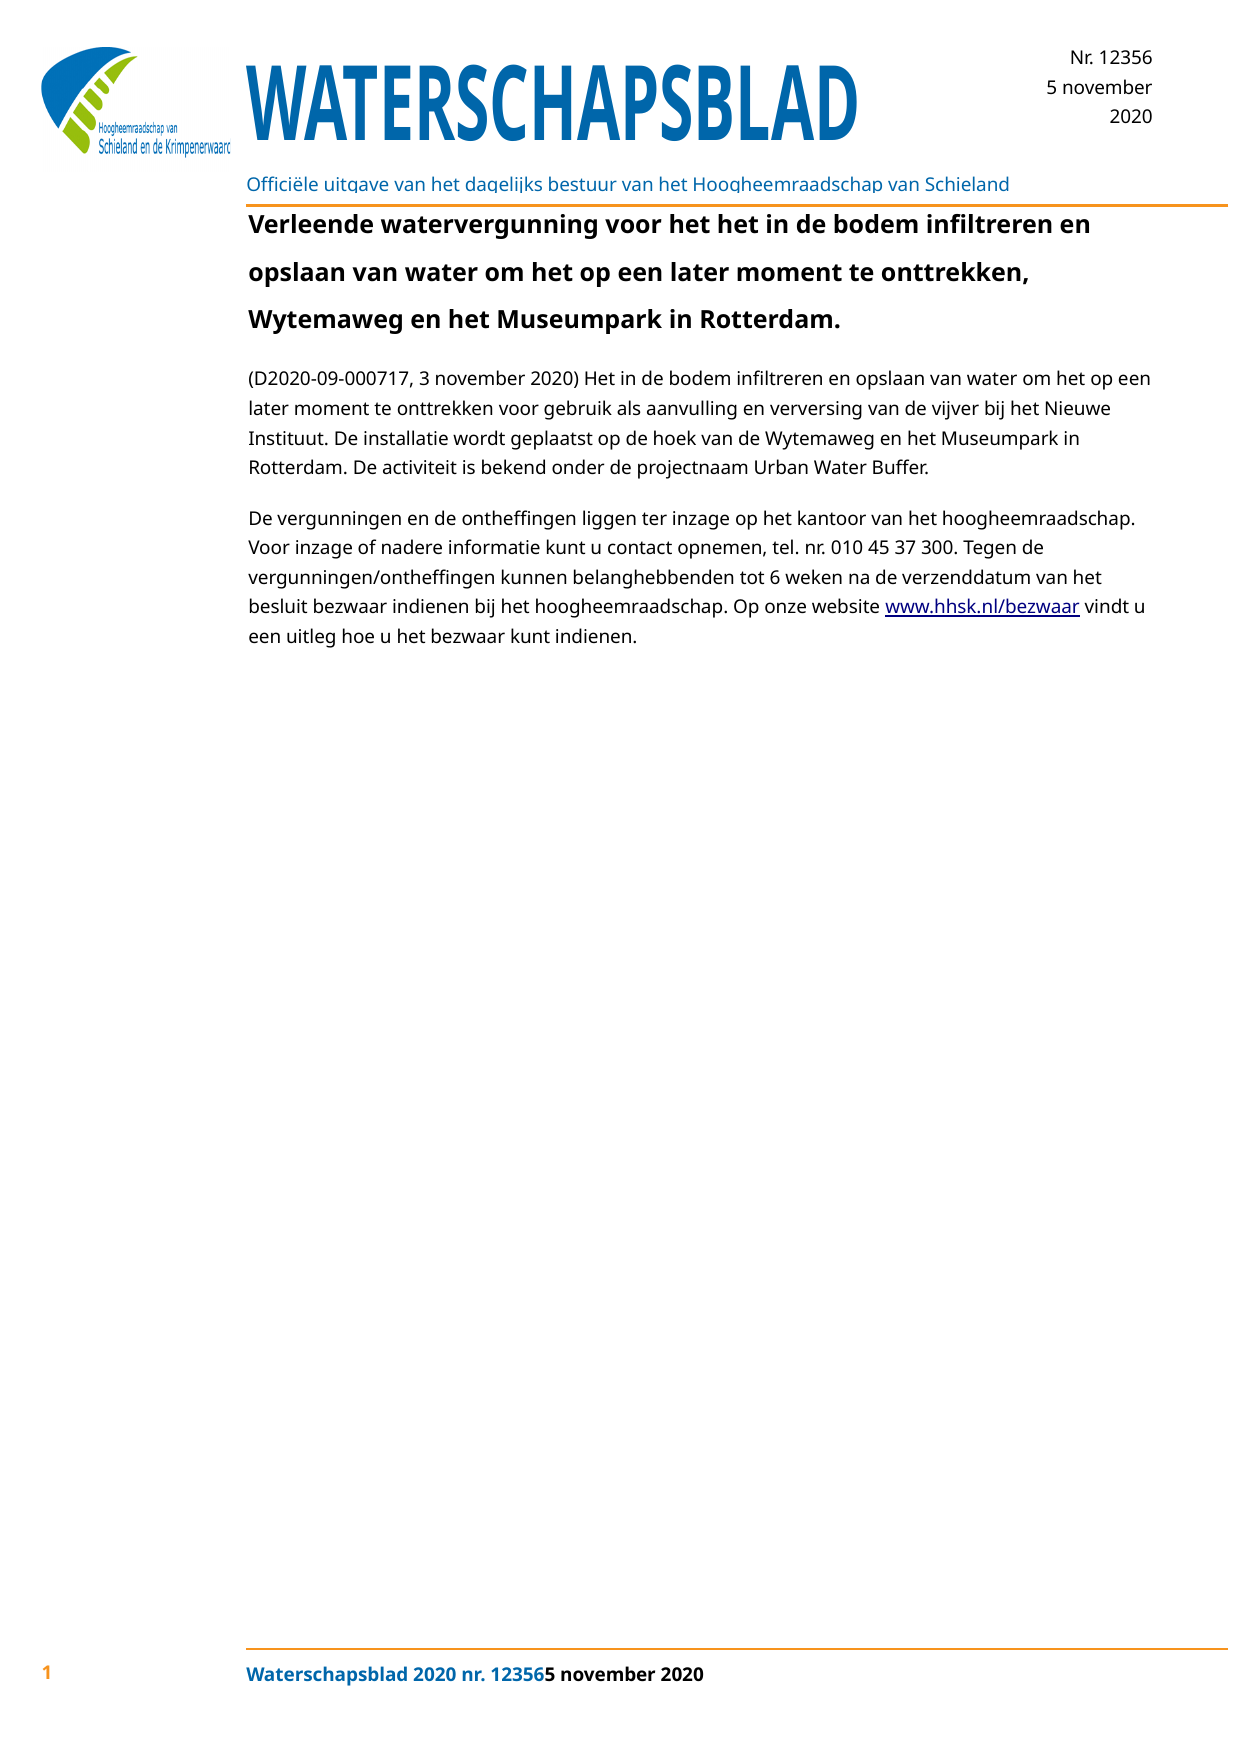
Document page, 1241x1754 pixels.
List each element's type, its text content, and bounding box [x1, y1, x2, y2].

text (D2020-09-000717, 3 november 2020) Het in de bodem infiltreren en opslaan van water om het op een later moment te onttrekken voor gebruik als aanvulling en verversing van de vijver bij het Nieuwe Instituut. De installatie wordt geplaatst op de hoek van de Wytemaweg en het Museumpark in Rotterdam. De activiteit is bekend onder de projectnaam Urban Water Buffer. [248, 366, 1152, 480]
picture [41, 47, 231, 172]
text De vergunningen en de ontheffingen liggen ter inzage op het kantoor van het hoogheemraadschap. Voor inzage of nadere informatie kunt u contact opnemen, tel. nr. 010 45 37 300. Tegen de vergunningen/ontheffingen kunnen belanghebbenden tot 6 weken na de verzenddatum van het besluit bezwaar indienen bij het hoogheemraadschap. Op onze website www.hhsk.nl/bezwaar vindt u een uitleg hoe u het bezwaar kunt indienen. [248, 505, 1152, 649]
text Verleende watervergunning voor het het in de bodem infiltreren en opslaan van water om het op een later moment te onttrekken, Wytemaweg en het Museumpark in Rotterdam. [248, 207, 1152, 336]
